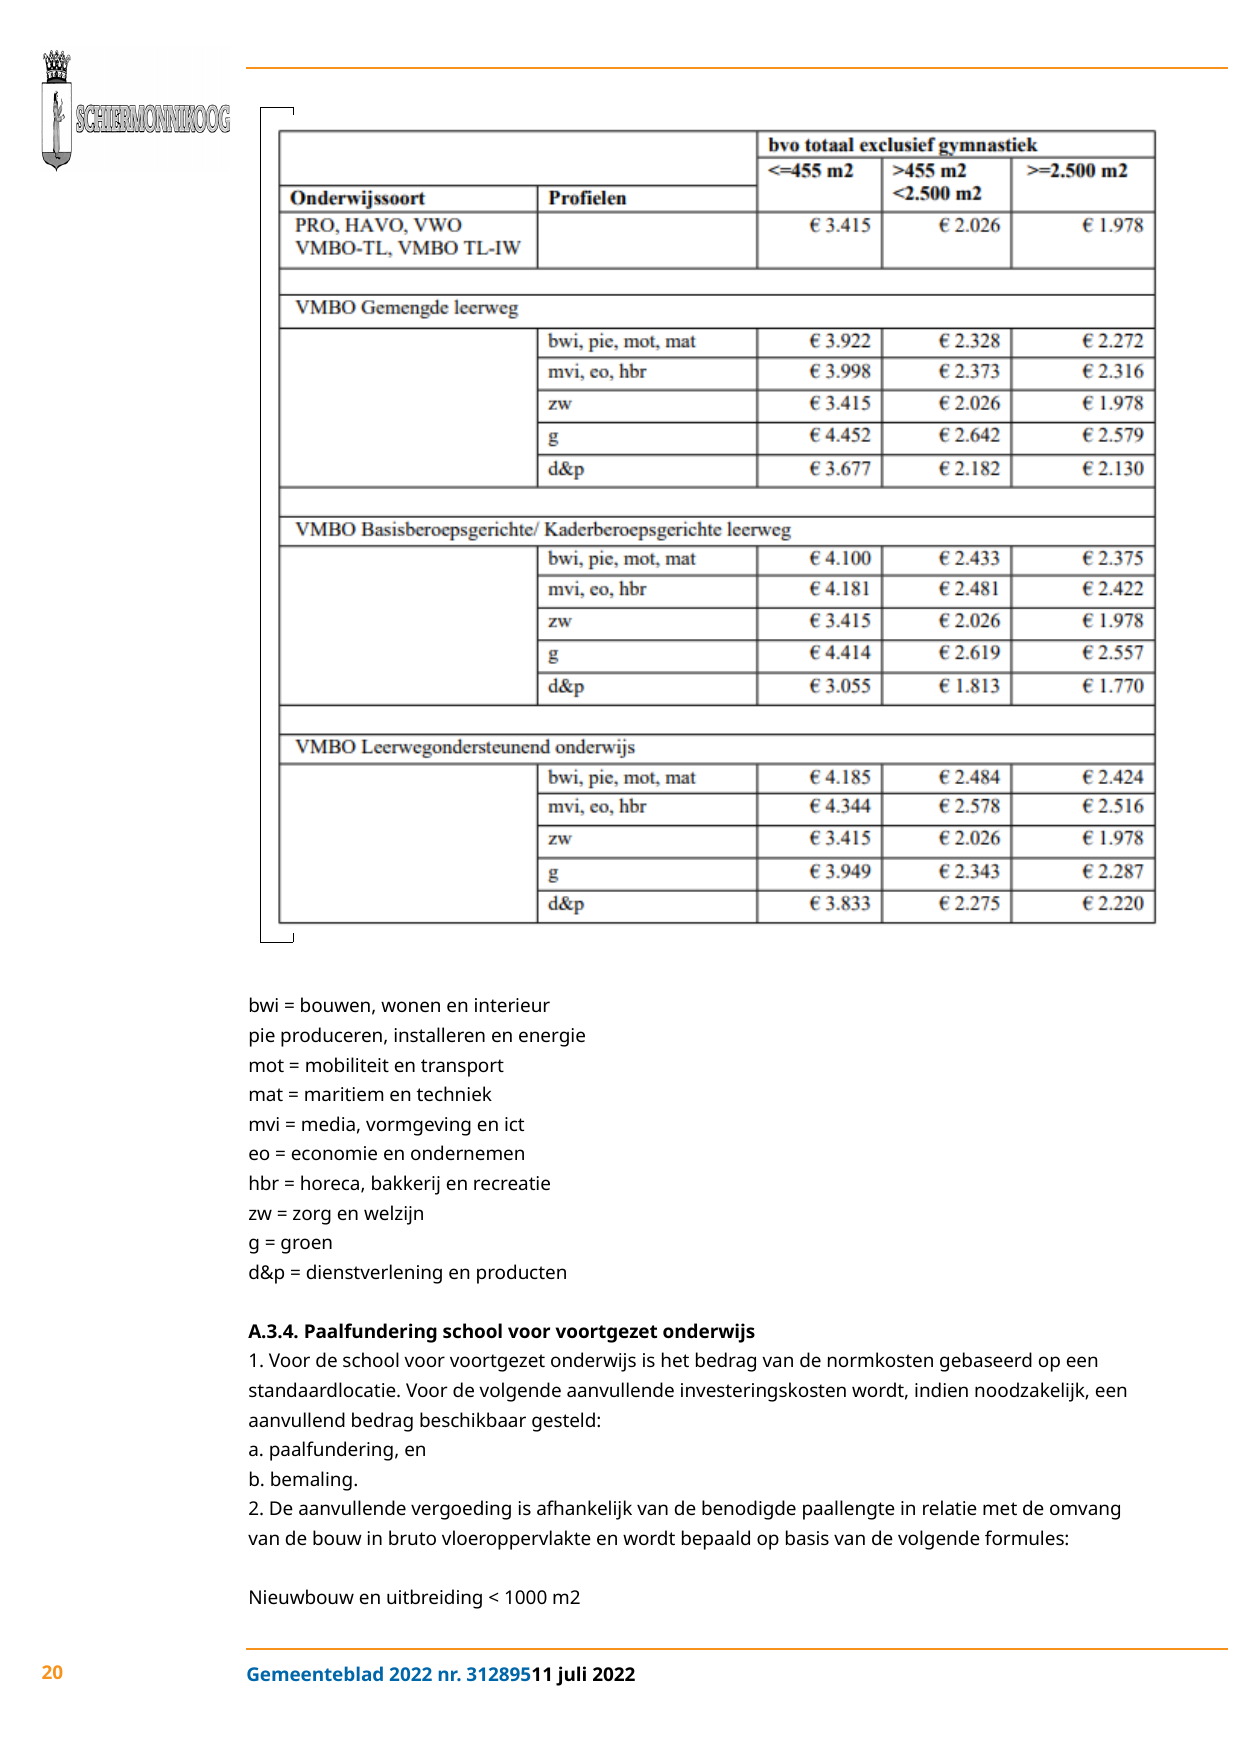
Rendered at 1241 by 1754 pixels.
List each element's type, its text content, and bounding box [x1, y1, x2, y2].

text mvi = media, vormgeving en ict [248, 1111, 1152, 1137]
picture [41, 47, 231, 172]
text bwi = bouwen, wonen en interieur [248, 993, 1152, 1018]
text g = groen [248, 1229, 1152, 1255]
text eo = economie en ondernemen [248, 1141, 1152, 1166]
text mat = maritiem en techniek [248, 1081, 1152, 1107]
text 1. Voor de school voor voortgezet onderwijs is het bedrag van de normkosten gebaseerd op een standaardlocatie. Voor de volgende aanvullende investeringskosten wordt, indien noodzakelijk, een aanvullend bedrag beschikbaar gesteld: [248, 1348, 1152, 1433]
text pie produceren, installeren en energie [248, 1022, 1152, 1048]
text b. bemaling. [248, 1466, 1152, 1492]
text Nieuwbouw en uitbreiding < 1000 m2 [248, 1584, 1152, 1610]
text zw = zorg en welzijn [248, 1200, 1152, 1226]
text a. paalfundering, en [248, 1436, 1152, 1462]
text hbr = horeca, bakkerij en recreatie [248, 1170, 1152, 1196]
text mot = mobiliteit en transport [248, 1052, 1152, 1078]
text van de bouw in bruto vloeroppervlakte en wordt bepaald op basis van de volgende formules: [248, 1525, 1152, 1551]
text A.3.4. Paalfundering school voor voortgezet onderwijs [248, 1318, 1152, 1344]
picture [268, 115, 1173, 933]
text d&p = dienstverlening en producten [248, 1259, 1152, 1285]
text 2. De aanvullende vergoeding is afhankelijk van de benodigde paallengte in relatie met de omvang [248, 1496, 1152, 1521]
